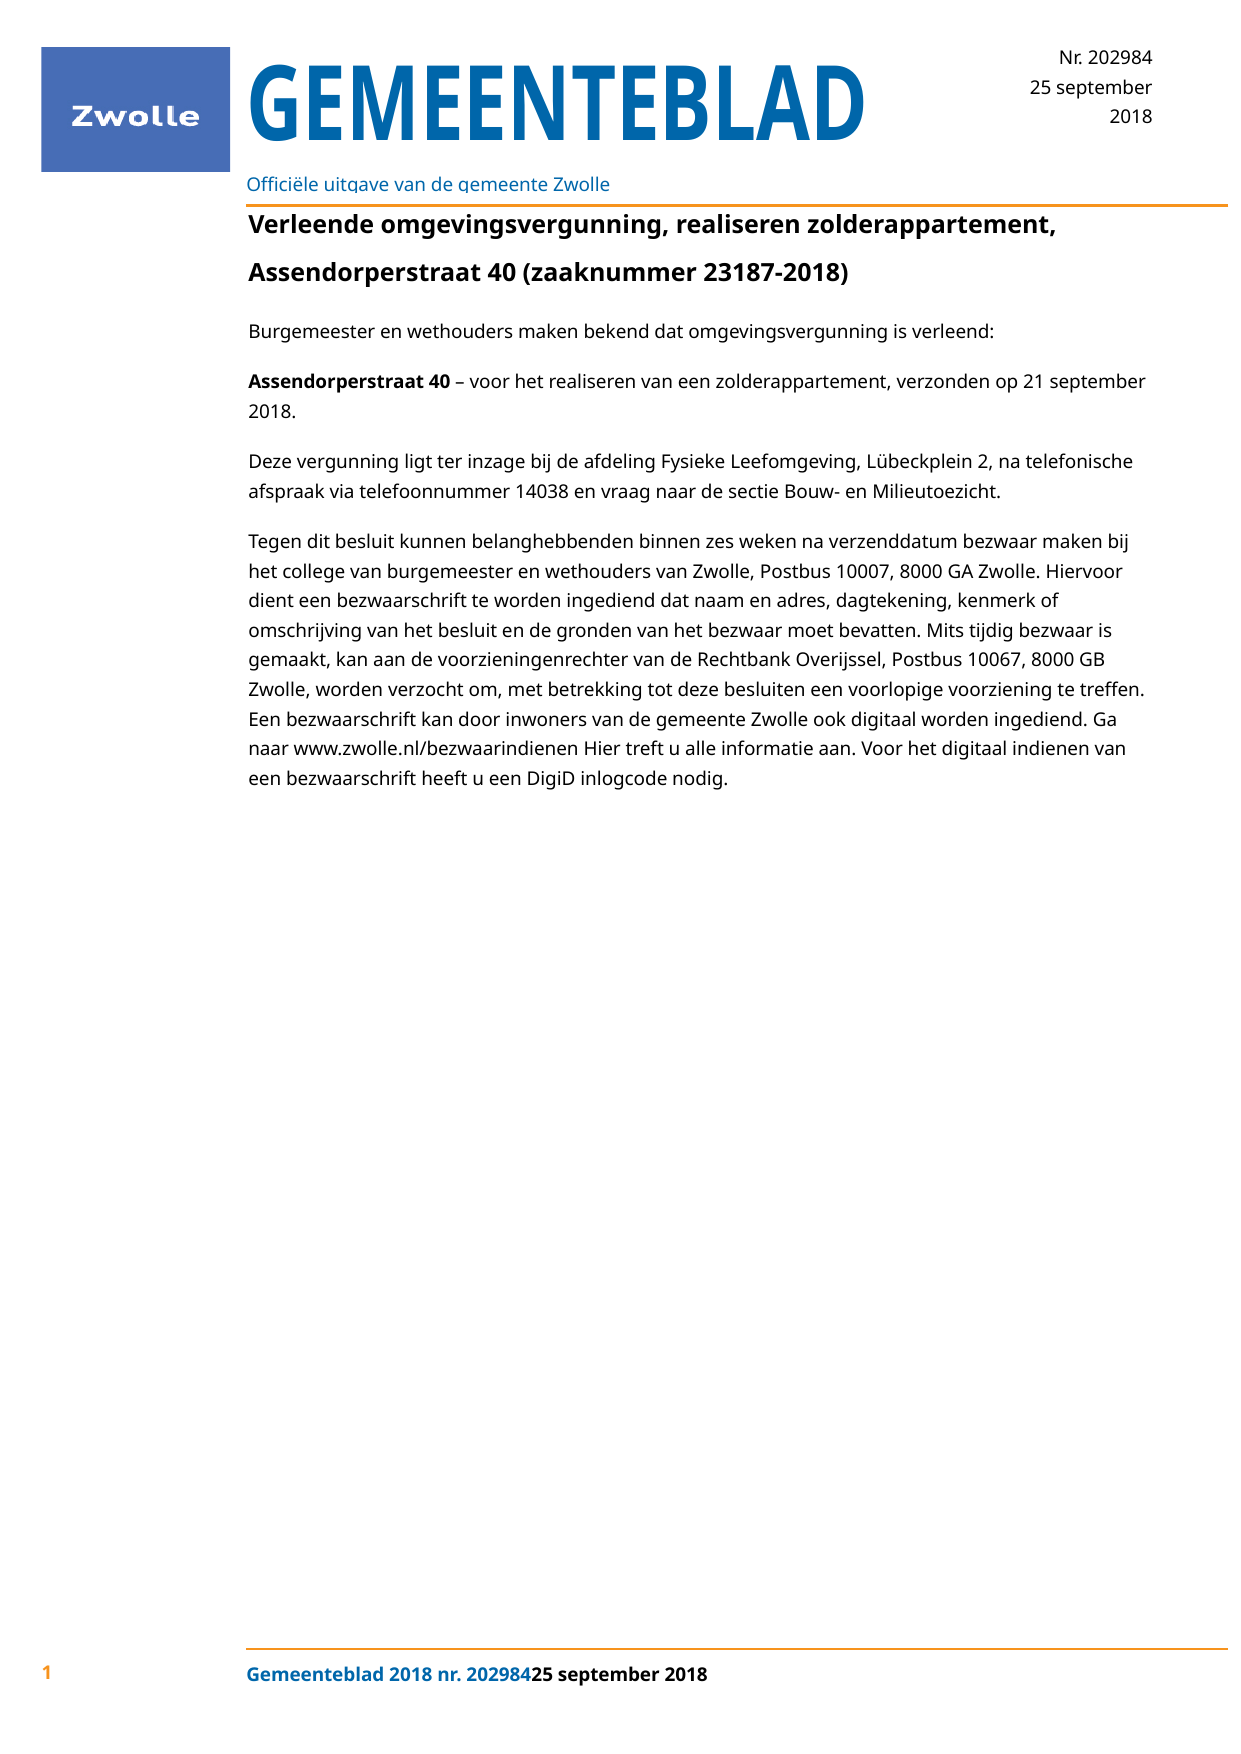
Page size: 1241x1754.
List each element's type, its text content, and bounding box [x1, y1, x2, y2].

text Burgemeester en wethouders maken bekend dat omgevingsvergunning is verleend: [248, 318, 1152, 344]
picture [41, 47, 231, 172]
text Assendorperstraat 40 – voor het realiseren van een zolderappartement, verzonden op 21 september 2018. [248, 368, 1152, 424]
text Tegen dit besluit kunnen belanghebbenden binnen zes weken na verzenddatum bezwaar maken bij het college van burgemeester en wethouders van Zwolle, Postbus 10007, 8000 GA Zwolle. Hiervoor dient een bezwaarschrift te worden ingediend dat naam en adres, dagtekening, kenmerk of omschrijving van het besluit en de gronden van het bezwaar moet bevatten. Mits tijdig bezwaar is gemaakt, kan aan de voorzieningenrechter van de Rechtbank Overijssel, Postbus 10067, 8000 GB Zwolle, worden verzocht om, met betrekking tot deze besluiten een voorlopige voorziening te treffen. Een bezwaarschrift kan door inwoners van de gemeente Zwolle ook digitaal worden ingediend. Ga naar www.zwolle.nl/bezwaarindienen Hier treft u alle informatie aan. Voor het digitaal indienen van een bezwaarschrift heeft u een DigiD inlogcode nodig. [248, 528, 1152, 791]
text Deze vergunning ligt ter inzage bij de afdeling Fysieke Leefomgeving, Lübeckplein 2, na telefonische afspraak via telefoonnummer 14038 en vraag naar de sectie Bouw- en Milieutoezicht. [248, 448, 1152, 504]
text Verleende omgevingsvergunning, realiseren zolderappartement, Assendorperstraat 40 (zaaknummer 23187-2018) [248, 207, 1152, 288]
